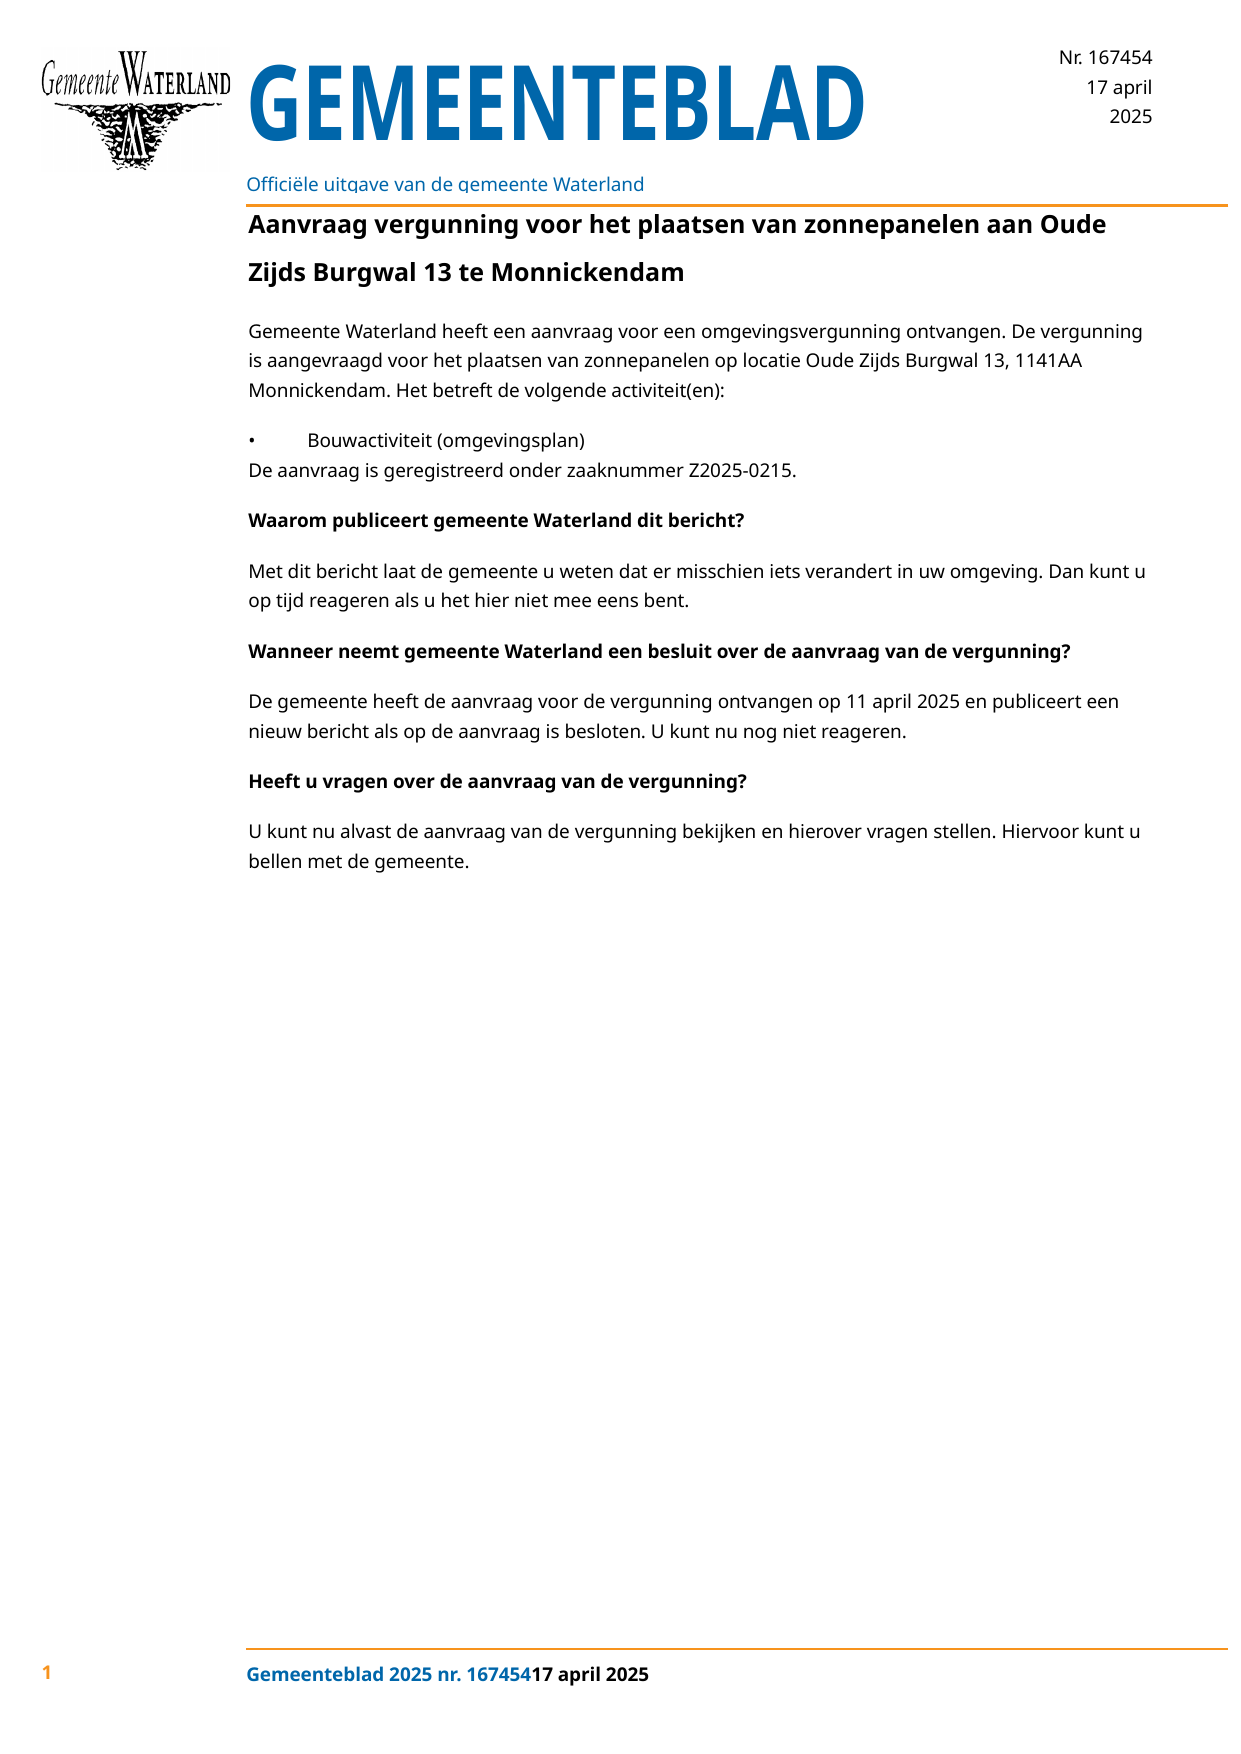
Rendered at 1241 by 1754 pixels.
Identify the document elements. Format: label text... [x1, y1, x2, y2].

text U kunt nu alvast de aanvraag van de vergunning bekijken en hierover vragen stellen. Hiervoor kunt u bellen met de gemeente. [248, 819, 1152, 874]
text De gemeente heeft de aanvraag voor de vergunning ontvangen op 11 april 2025 en publiceert een nieuw bericht als op de aanvraag is besloten. U kunt nu nog niet reageren. [248, 688, 1152, 744]
picture [41, 47, 231, 172]
text Heeft u vragen over de aanvraag van de vergunning? [248, 768, 1152, 794]
text Waarom publiceert gemeente Waterland dit bericht? [248, 507, 1152, 533]
text Aanvraag vergunning voor het plaatsen van zonnepanelen aan Oude Zijds Burgwal 13 te Monnickendam [248, 207, 1152, 288]
text Met dit bericht laat de gemeente u weten dat er misschien iets verandert in uw omgeving. Dan kunt u op tijd reageren als u het hier niet mee eens bent. [248, 558, 1152, 613]
list Bouwactiviteit (omgevingsplan) [248, 427, 1152, 453]
text Wanneer neemt gemeente Waterland een besluit over de aanvraag van de vergunning? [248, 638, 1152, 664]
text De aanvraag is geregistreerd onder zaaknummer Z2025-0215. [248, 457, 1152, 483]
text Gemeente Waterland heeft een aanvraag voor een omgevingsvergunning ontvangen. De vergunning is aangevraagd voor het plaatsen van zonnepanelen op locatie Oude Zijds Burgwal 13, 1141AA Monnickendam. Het betreft de volgende activiteit(en): [248, 318, 1152, 403]
